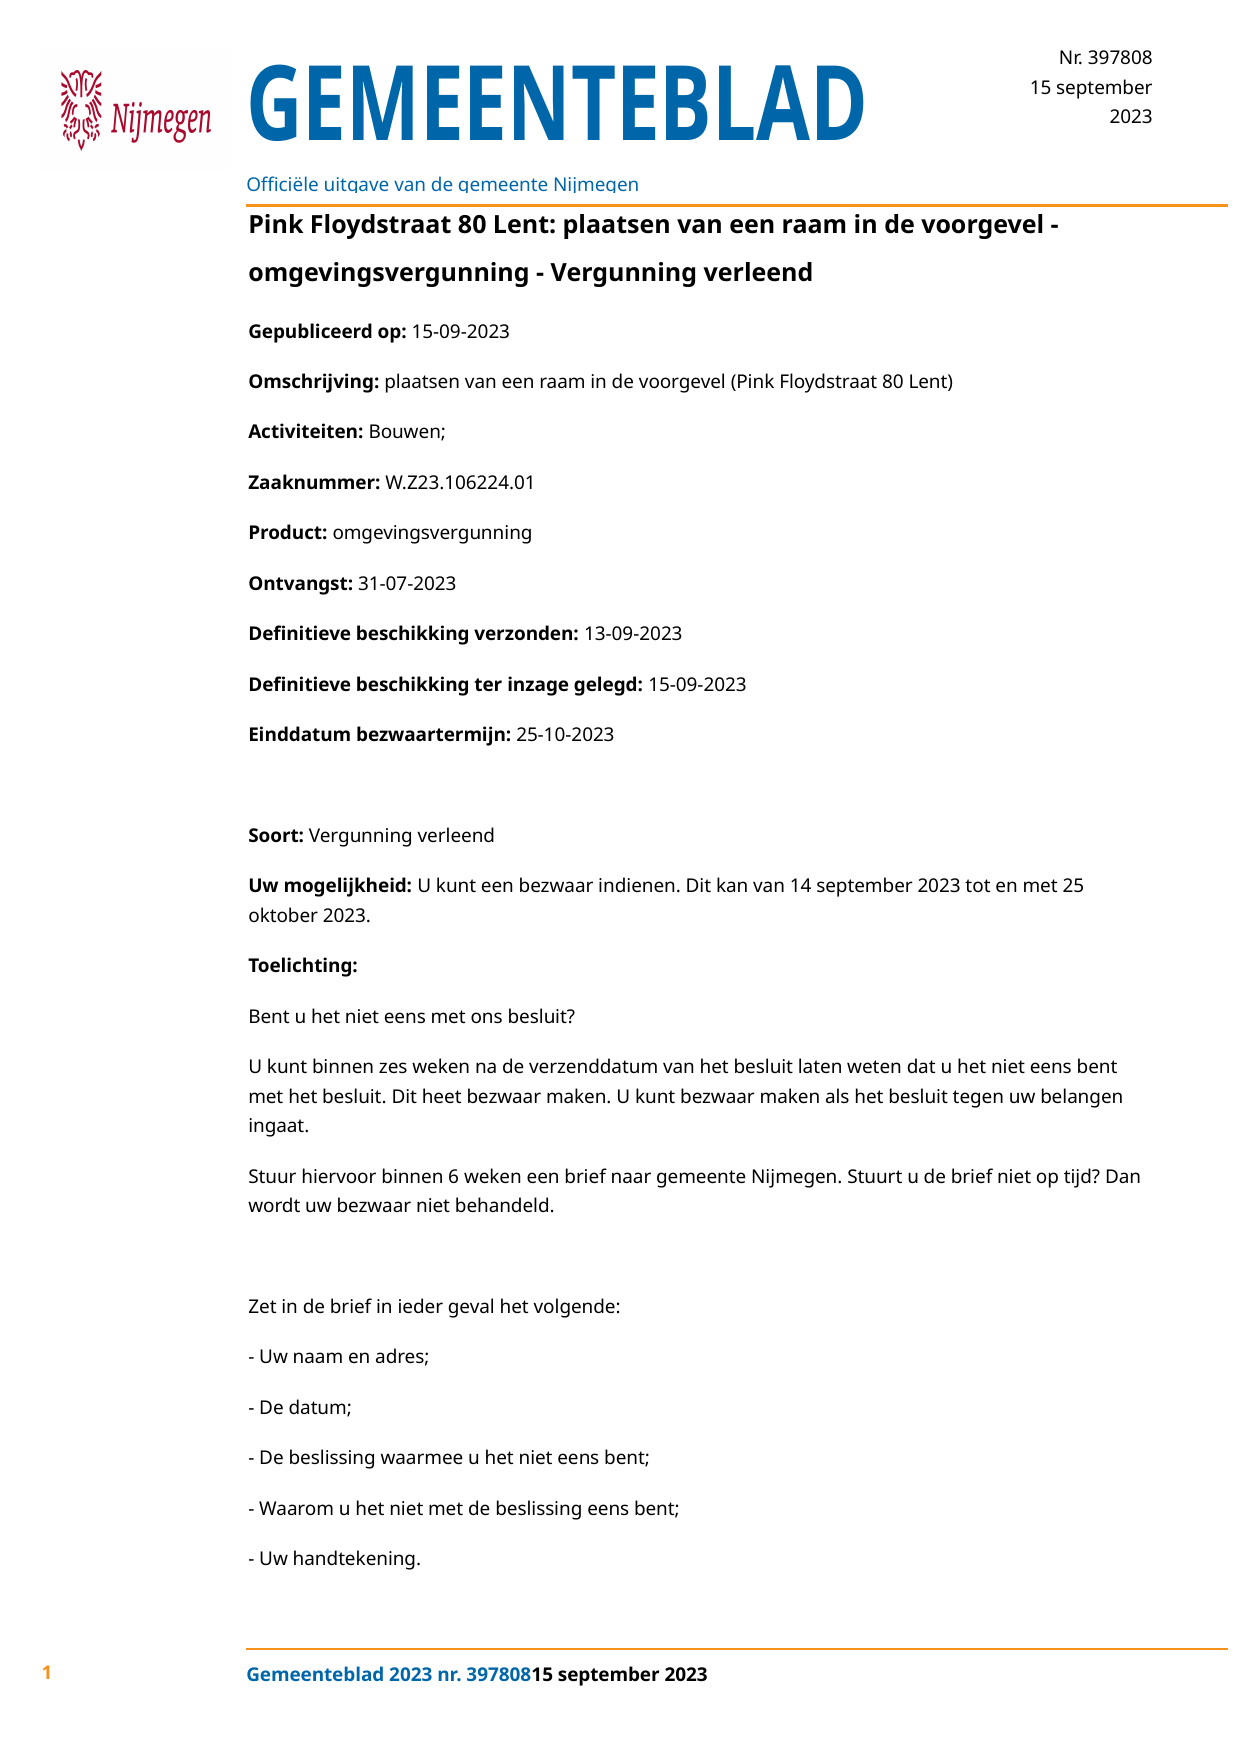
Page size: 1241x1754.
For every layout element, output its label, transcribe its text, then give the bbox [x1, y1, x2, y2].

text Gepubliceerd op: 15-09-2023 [248, 318, 1152, 344]
text Definitieve beschikking ter inzage gelegd: 15-09-2023 [248, 671, 1152, 697]
text Pink Floydstraat 80 Lent: plaatsen van een raam in de voorgevel - omgevingsvergunning - Vergunning verleend [248, 207, 1152, 288]
text Product: omgevingsvergunning [248, 519, 1152, 545]
text Bent u het niet eens met ons besluit? [248, 1003, 1152, 1029]
text Soort: Vergunning verleend [248, 822, 1152, 848]
text - De beslissing waarmee u het niet eens bent; [248, 1444, 1152, 1470]
text - Uw naam en adres; [248, 1344, 1152, 1369]
text - Uw handtekening. [248, 1545, 1152, 1571]
text Stuur hiervoor binnen 6 weken een brief naar gemeente Nijmegen. Stuurt u de brief niet op tijd? Dan wordt uw bezwaar niet behandeld. [248, 1163, 1152, 1218]
text Ontvangst: 31-07-2023 [248, 570, 1152, 596]
text Toelichting: [248, 952, 1152, 978]
text Omschrijving: plaatsen van een raam in de voorgevel (Pink Floydstraat 80 Lent) [248, 368, 1152, 394]
text Uw mogelijkheid: U kunt een bezwaar indienen. Dit kan van 14 september 2023 tot en met 25 oktober 2023. [248, 872, 1152, 928]
text - De datum; [248, 1394, 1152, 1420]
text - Waarom u het niet met de beslissing eens bent; [248, 1495, 1152, 1521]
text Activiteiten: Bouwen; [248, 419, 1152, 444]
text Zet in de brief in ieder geval het volgende: [248, 1293, 1152, 1319]
text Einddatum bezwaartermijn: 25-10-2023 [248, 721, 1152, 747]
text U kunt binnen zes weken na de verzenddatum van het besluit laten weten dat u het niet eens bent met het besluit. Dit heet bezwaar maken. U kunt bezwaar maken als het besluit tegen uw belangen ingaat. [248, 1053, 1152, 1138]
text Zaaknummer: W.Z23.106224.01 [248, 469, 1152, 495]
text Definitieve beschikking verzonden: 13-09-2023 [248, 620, 1152, 646]
picture [41, 47, 231, 172]
